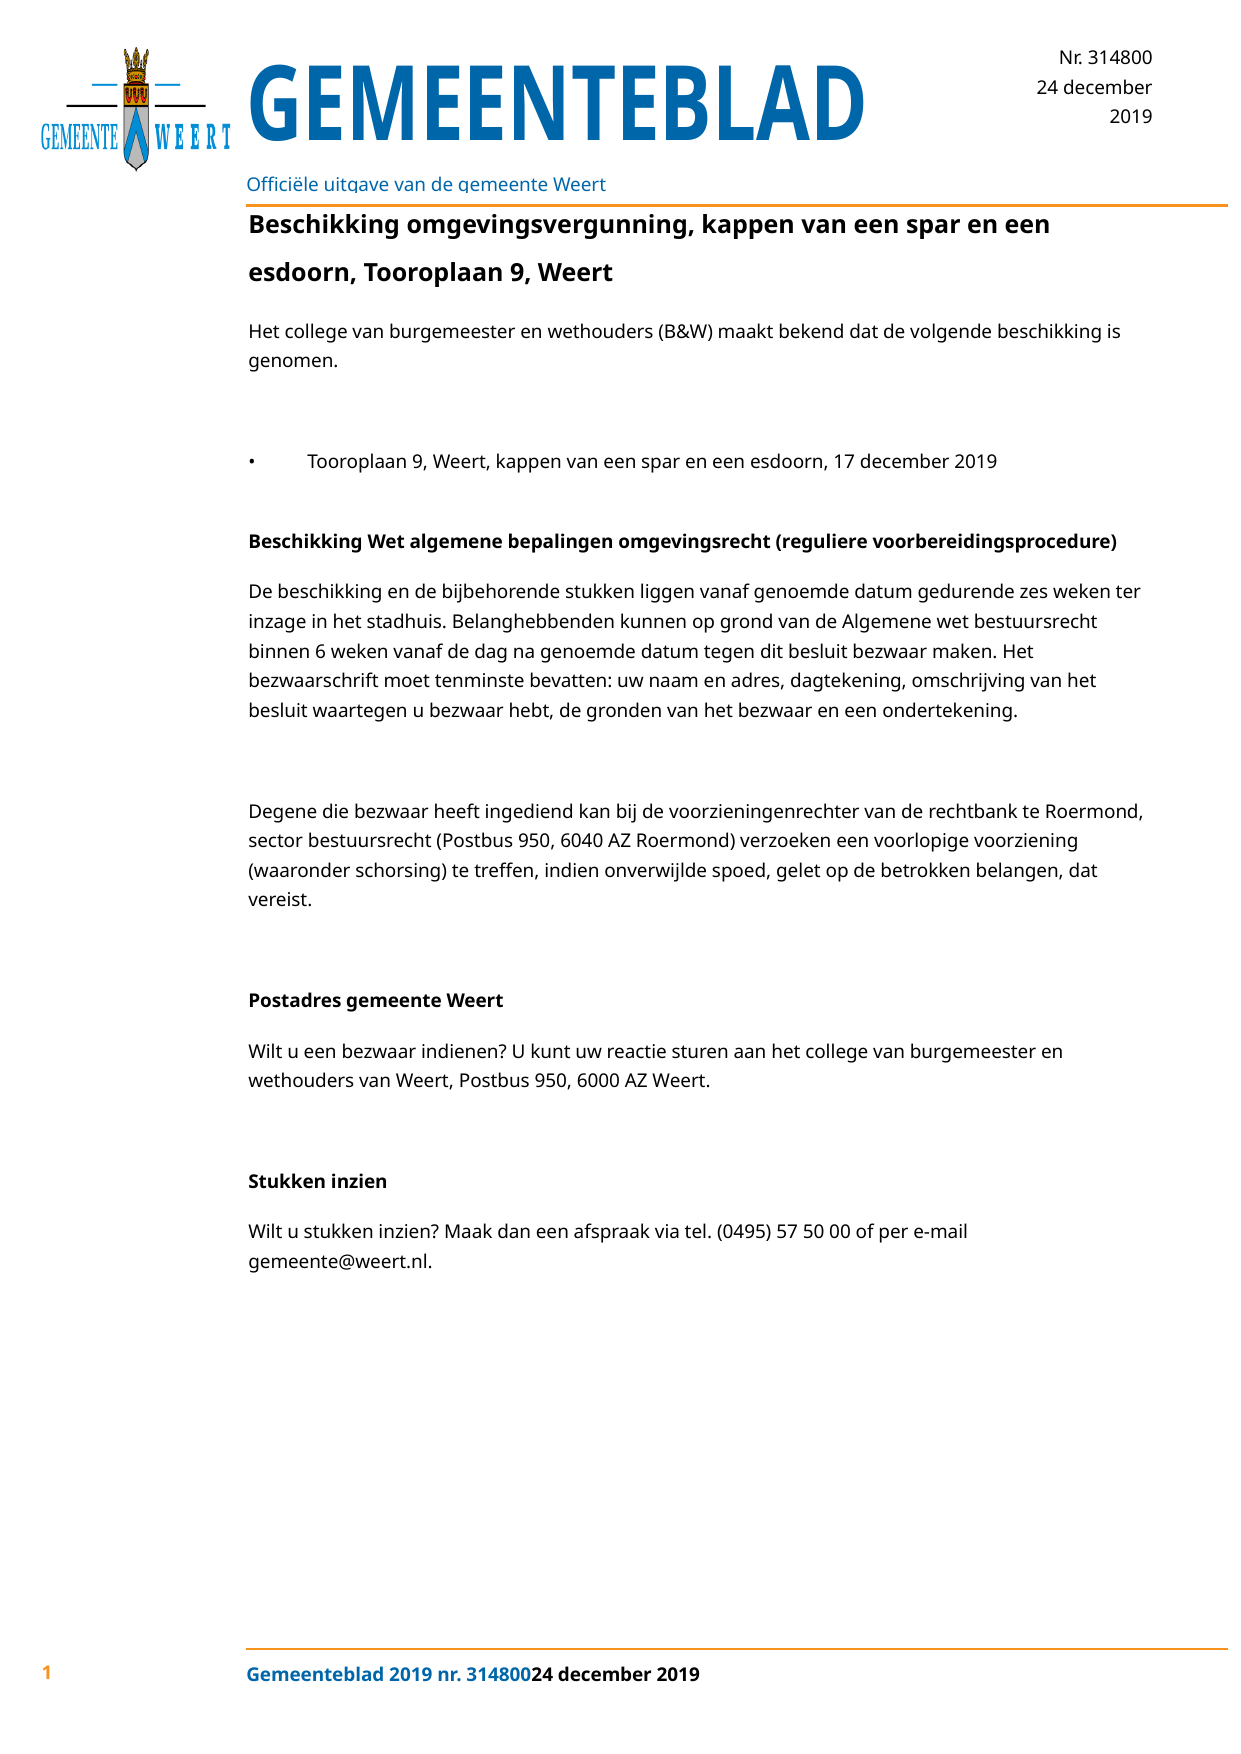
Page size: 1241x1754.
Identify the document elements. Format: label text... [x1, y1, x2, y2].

text Degene die bezwaar heeft ingediend kan bij de voorzieningenrechter van de rechtbank te Roermond, sector bestuursrecht (Postbus 950, 6040 AZ Roermond) verzoeken een voorlopige voorziening (waaronder schorsing) te treffen, indien onverwijlde spoed, gelet op de betrokken belangen, dat vereist. [248, 798, 1152, 912]
text Stukken inzien [248, 1168, 1152, 1194]
text Beschikking omgevingsvergunning, kappen van een spar en een esdoorn, Tooroplaan 9, Weert [248, 207, 1152, 288]
text Het college van burgemeester en wethouders (B&W) maakt bekend dat de volgende beschikking is genomen. [248, 318, 1152, 373]
text De beschikking en de bijbehorende stukken liggen vanaf genoemde datum gedurende zes weken ter inzage in het stadhuis. Belanghebbenden kunnen op grond van de Algemene wet bestuursrecht binnen 6 weken vanaf de dag na genoemde datum tegen dit besluit bezwaar maken. Het bezwaarschrift moet tenminste bevatten: uw naam en adres, dagtekening, omschrijving van het besluit waartegen u bezwaar hebt, de gronden van het bezwaar en een ondertekening. [248, 579, 1152, 723]
list Tooroplaan 9, Weert, kappen van een spar en een esdoorn, 17 december 2019 [248, 448, 1152, 474]
text Postadres gemeente Weert [248, 987, 1152, 1013]
text Beschikking Wet algemene bepalingen omgevingsrecht (reguliere voorbereidingsprocedure) [248, 528, 1152, 554]
text Wilt u stukken inzien? Maak dan een afspraak via tel. (0495) 57 50 00 of per e-mail gemeente@weert.nl. [248, 1219, 1152, 1274]
picture [41, 47, 231, 172]
text Wilt u een bezwaar indienen? U kunt uw reactie sturen aan het college van burgemeester en wethouders van Weert, Postbus 950, 6000 AZ Weert. [248, 1038, 1152, 1093]
